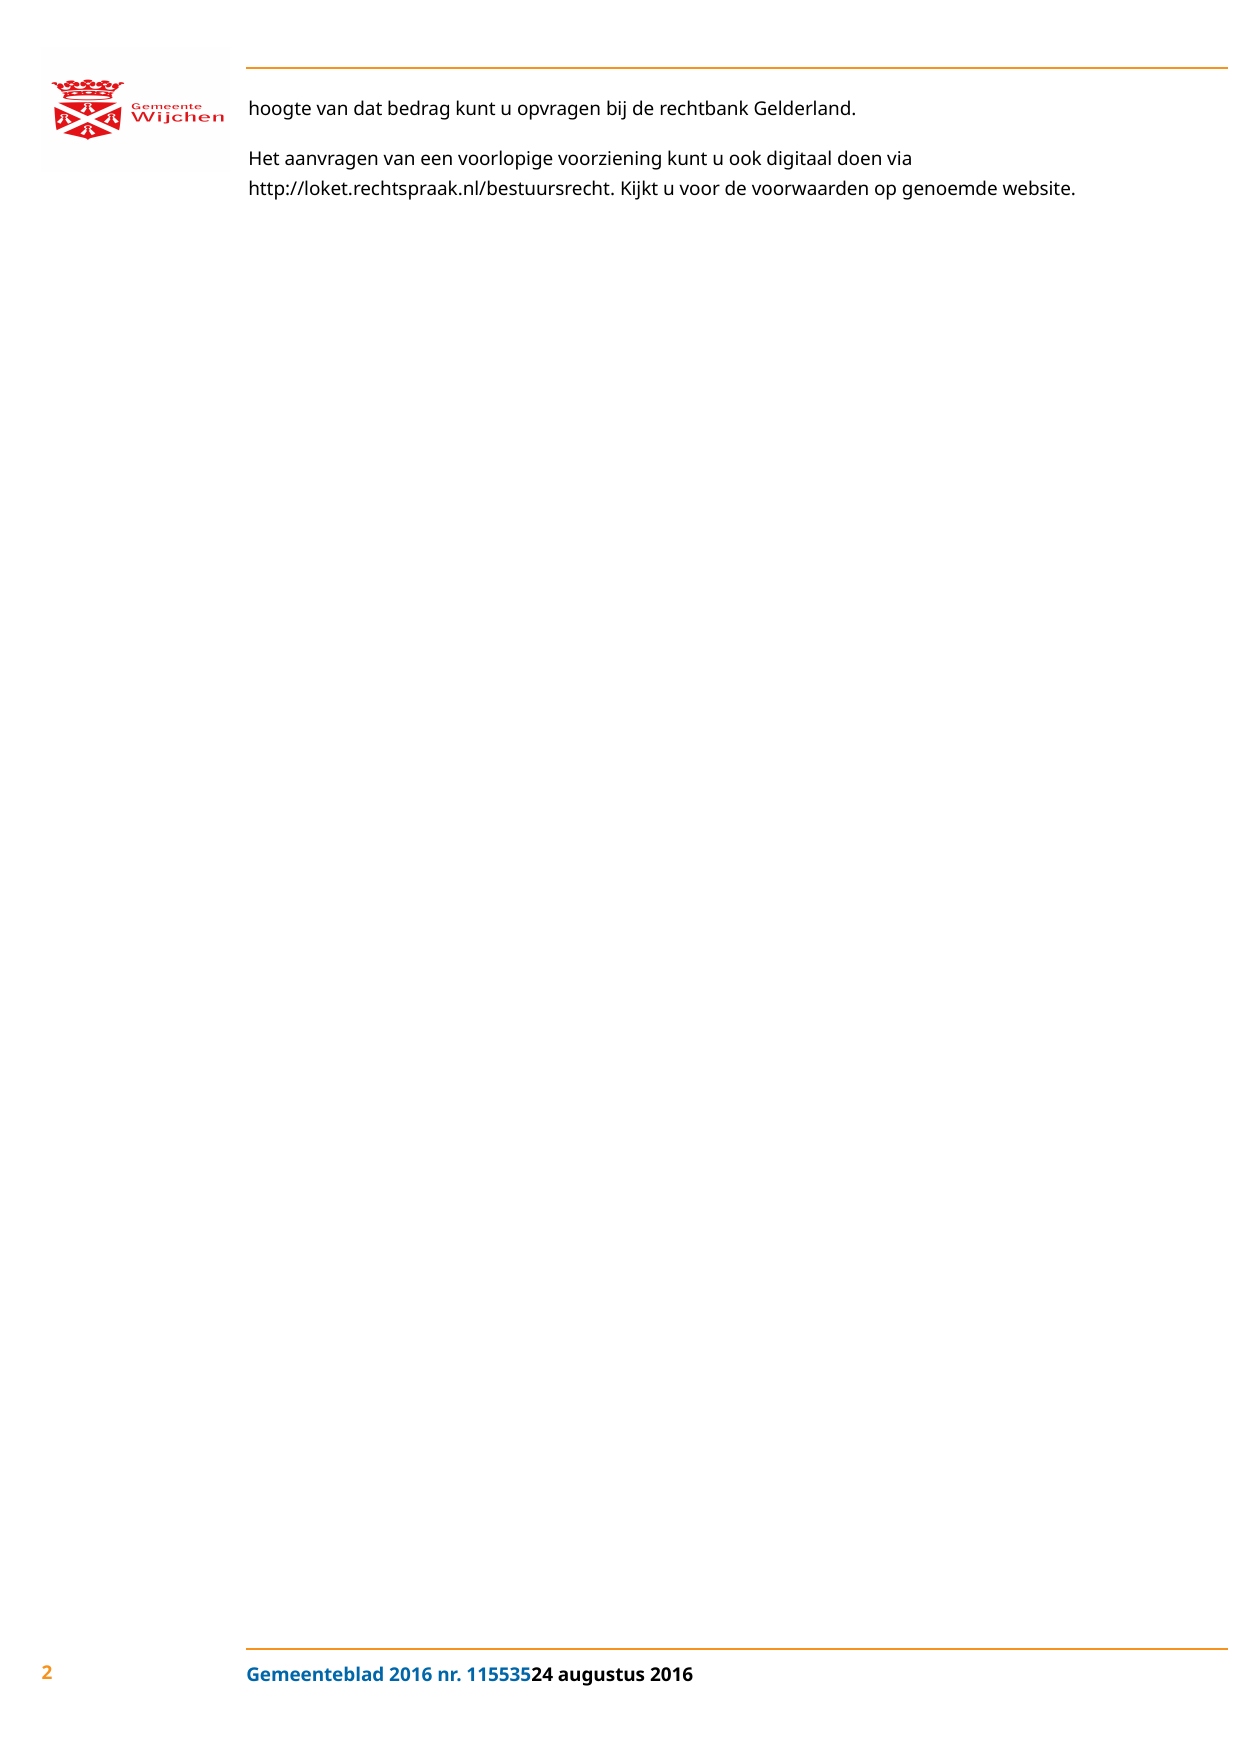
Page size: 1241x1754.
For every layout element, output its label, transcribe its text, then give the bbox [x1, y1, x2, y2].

text hoogte van dat bedrag kunt u opvragen bij de rechtbank Gelderland. [248, 95, 1152, 121]
picture [41, 47, 231, 172]
text Het aanvragen van een voorlopige voorziening kunt u ook digitaal doen via http://loket.rechtspraak.nl/bestuursrecht. Kijkt u voor de voorwaarden op genoemde website. [248, 145, 1152, 201]
